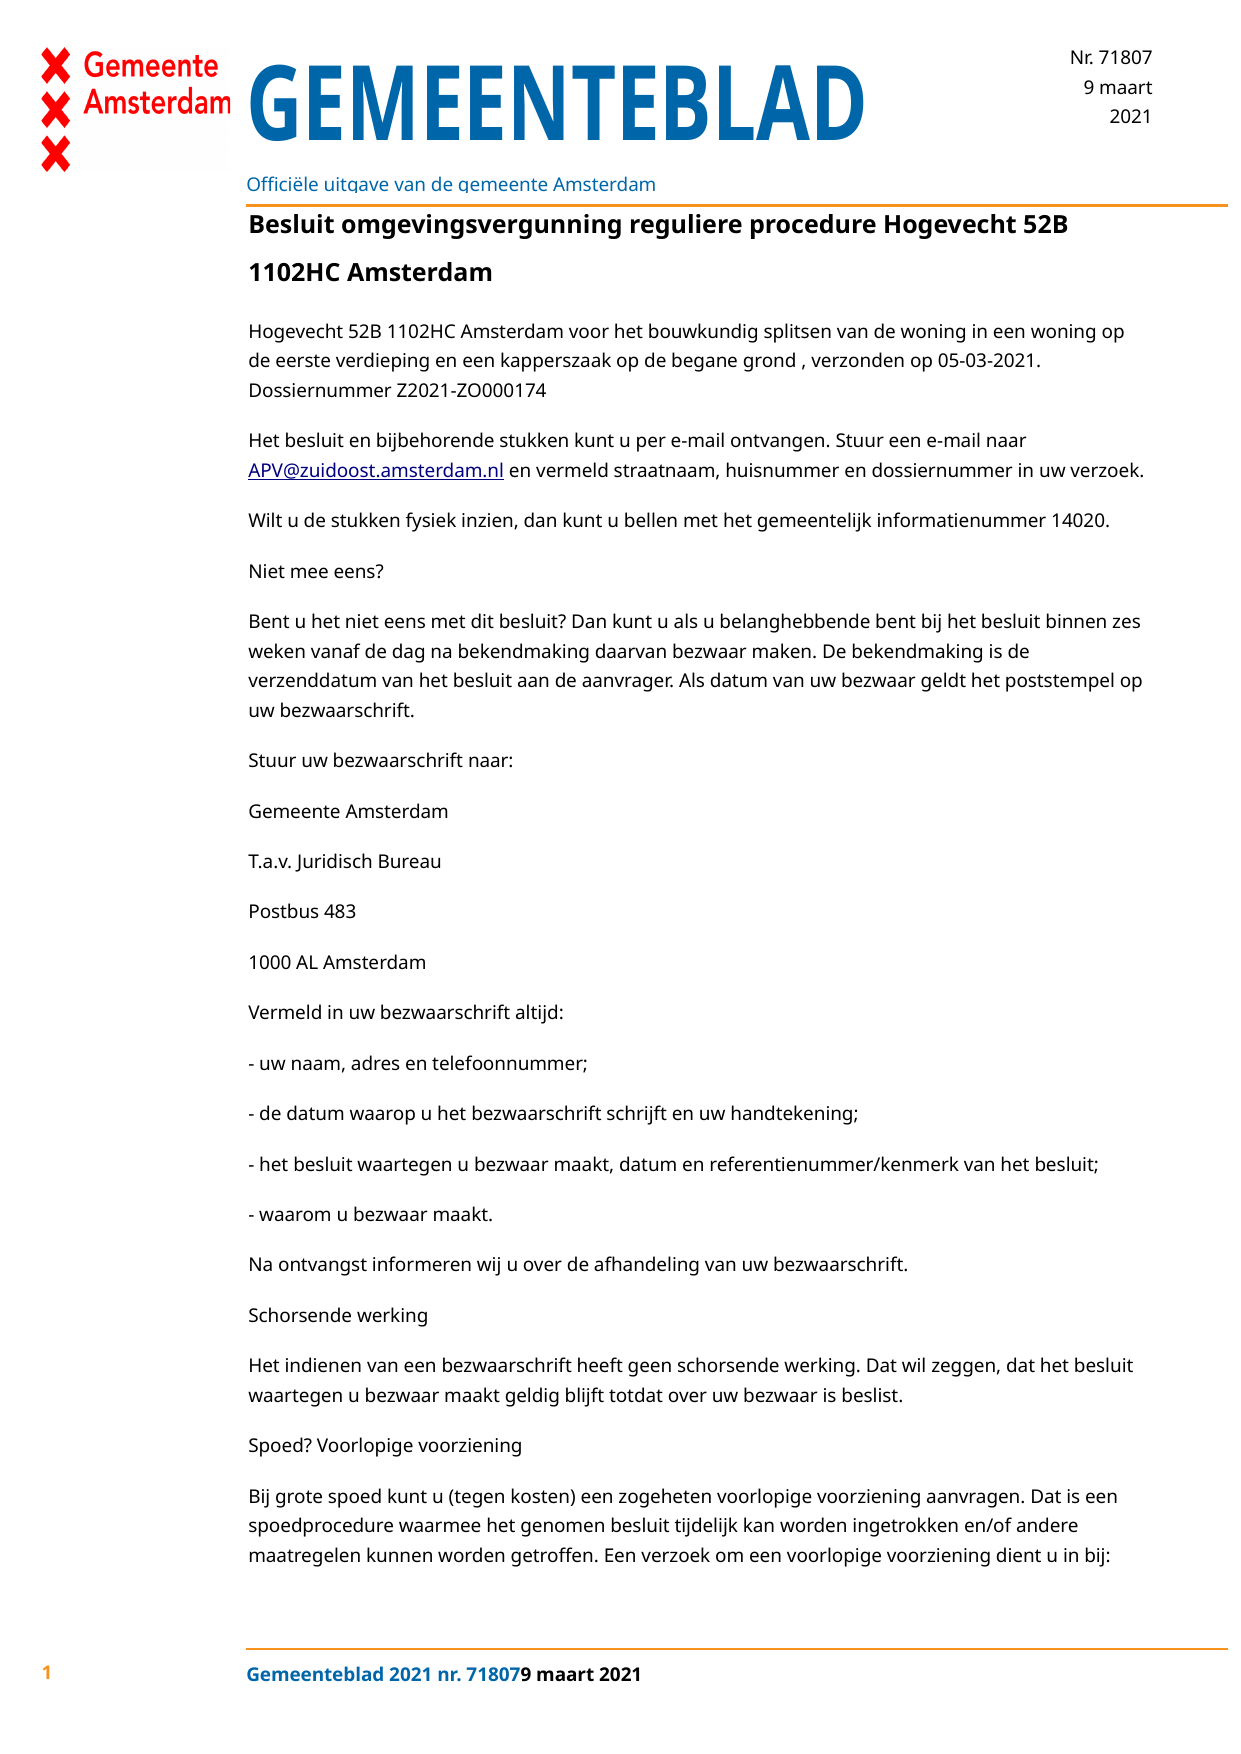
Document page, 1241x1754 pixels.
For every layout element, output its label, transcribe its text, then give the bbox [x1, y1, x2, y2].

text Na ontvangst informeren wij u over de afhandeling van uw bezwaarschrift. [248, 1252, 1152, 1277]
text Wilt u de stukken fysiek inzien, dan kunt u bellen met het gemeentelijk informatienummer 14020. [248, 507, 1152, 533]
text - het besluit waartegen u bezwaar maakt, datum en referentienummer/kenmerk van het besluit; [248, 1151, 1152, 1177]
text Bent u het niet eens met dit besluit? Dan kunt u als u belanghebbende bent bij het besluit binnen zes weken vanaf de dag na bekendmaking daarvan bezwaar maken. De bekendmaking is de verzenddatum van het besluit aan de aanvrager. Als datum van uw bezwaar geldt het poststempel op uw bezwaarschrift. [248, 608, 1152, 723]
text - uw naam, adres en telefoonnummer; [248, 1050, 1152, 1076]
text - waarom u bezwaar maakt. [248, 1201, 1152, 1227]
text Het besluit en bijbehorende stukken kunt u per e-mail ontvangen. Stuur een e-mail naar APV@zuidoost.amsterdam.nl en vermeld straatnaam, huisnummer en dossiernummer in uw verzoek. [248, 427, 1152, 483]
text Bij grote spoed kunt u (tegen kosten) een zogeheten voorlopige voorziening aanvragen. Dat is een spoedprocedure waarmee het genomen besluit tijdelijk kan worden ingetrokken en/of andere maatregelen kunnen worden getroffen. Een verzoek om een voorlopige voorziening dient u in bij: [248, 1483, 1152, 1568]
text Spoed? Voorlopige voorziening [248, 1432, 1152, 1458]
text Het indienen van een bezwaarschrift heeft geen schorsende werking. Dat wil zeggen, dat het besluit waartegen u bezwaar maakt geldig blijft totdat over uw bezwaar is beslist. [248, 1352, 1152, 1408]
text T.a.v. Juridisch Bureau [248, 848, 1152, 874]
text 1000 AL Amsterdam [248, 949, 1152, 975]
text Postbus 483 [248, 899, 1152, 924]
text Niet mee eens? [248, 558, 1152, 584]
text Schorsende werking [248, 1302, 1152, 1328]
text Hogevecht 52B 1102HC Amsterdam voor het bouwkundig splitsen van de woning in een woning op de eerste verdieping en een kapperszaak op de begane grond , verzonden op 05-03-2021. Dossiernummer Z2021-ZO000174 [248, 318, 1152, 403]
text Gemeente Amsterdam [248, 798, 1152, 824]
text - de datum waarop u het bezwaarschrift schrijft en uw handtekening; [248, 1100, 1152, 1126]
text Vermeld in uw bezwaarschrift altijd: [248, 999, 1152, 1025]
text Besluit omgevingsvergunning reguliere procedure Hogevecht 52B 1102HC Amsterdam [248, 207, 1152, 288]
text Stuur uw bezwaarschrift naar: [248, 747, 1152, 773]
picture [41, 47, 231, 172]
